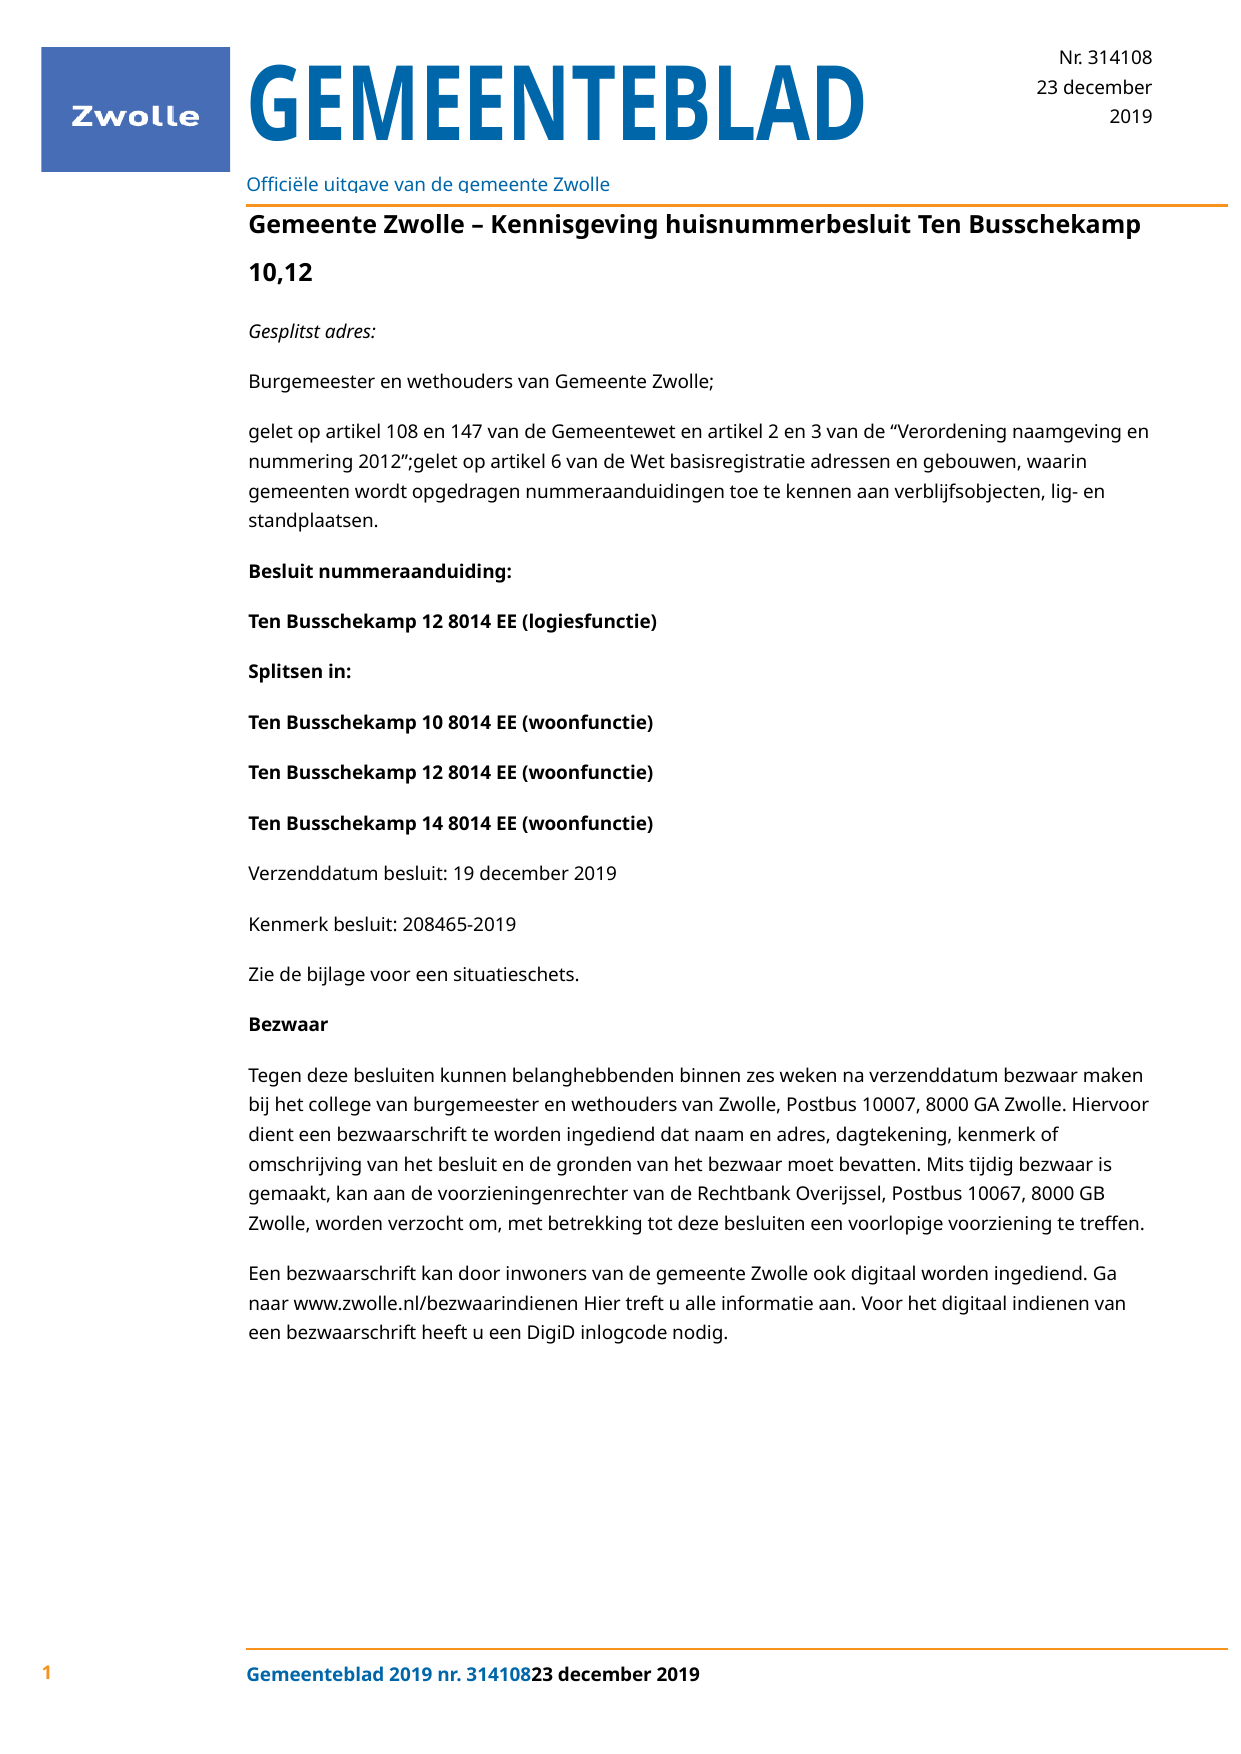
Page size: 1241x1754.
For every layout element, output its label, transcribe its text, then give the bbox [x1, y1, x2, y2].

text gelet op artikel 108 en 147 van de Gemeentewet en artikel 2 en 3 van de “Verordening naamgeving en nummering 2012”;gelet op artikel 6 van de Wet basisregistratie adressen en gebouwen, waarin gemeenten wordt opgedragen nummeraanduidingen toe te kennen aan verblijfsobjecten, lig- en standplaatsen. [248, 419, 1152, 533]
text Kenmerk besluit: 208465-2019 [248, 911, 1152, 937]
text Tegen deze besluiten kunnen belanghebbenden binnen zes weken na verzenddatum bezwaar maken bij het college van burgemeester en wethouders van Zwolle, Postbus 10007, 8000 GA Zwolle. Hiervoor dient een bezwaarschrift te worden ingediend dat naam en adres, dagtekening, kenmerk of omschrijving van het besluit en de gronden van het bezwaar moet bevatten. Mits tijdig bezwaar is gemaakt, kan aan de voorzieningenrechter van de Rechtbank Overijssel, Postbus 10067, 8000 GB Zwolle, worden verzocht om, met betrekking tot deze besluiten een voorlopige voorziening te treffen. [248, 1062, 1152, 1236]
text Gemeente Zwolle – Kennisgeving huisnummerbesluit Ten Busschekamp 10,12 [248, 207, 1152, 288]
text Ten Busschekamp 12 8014 EE (logiesfunctie) [248, 608, 1152, 634]
text Ten Busschekamp 14 8014 EE (woonfunctie) [248, 810, 1152, 836]
picture [41, 47, 231, 172]
text Ten Busschekamp 12 8014 EE (woonfunctie) [248, 759, 1152, 785]
text Besluit nummeraanduiding: [248, 558, 1152, 584]
text Burgemeester en wethouders van Gemeente Zwolle; [248, 368, 1152, 394]
text Ten Busschekamp 10 8014 EE (woonfunctie) [248, 709, 1152, 735]
text Een bezwaarschrift kan door inwoners van de gemeente Zwolle ook digitaal worden ingediend. Ga naar www.zwolle.nl/bezwaarindienen Hier treft u alle informatie aan. Voor het digitaal indienen van een bezwaarschrift heeft u een DigiD inlogcode nodig. [248, 1260, 1152, 1345]
text Zie de bijlage voor een situatieschets. [248, 961, 1152, 987]
text Splitsen in: [248, 659, 1152, 684]
text Gesplitst adres: [248, 318, 1152, 344]
text Verzenddatum besluit: 19 december 2019 [248, 860, 1152, 886]
text Bezwaar [248, 1012, 1152, 1037]
